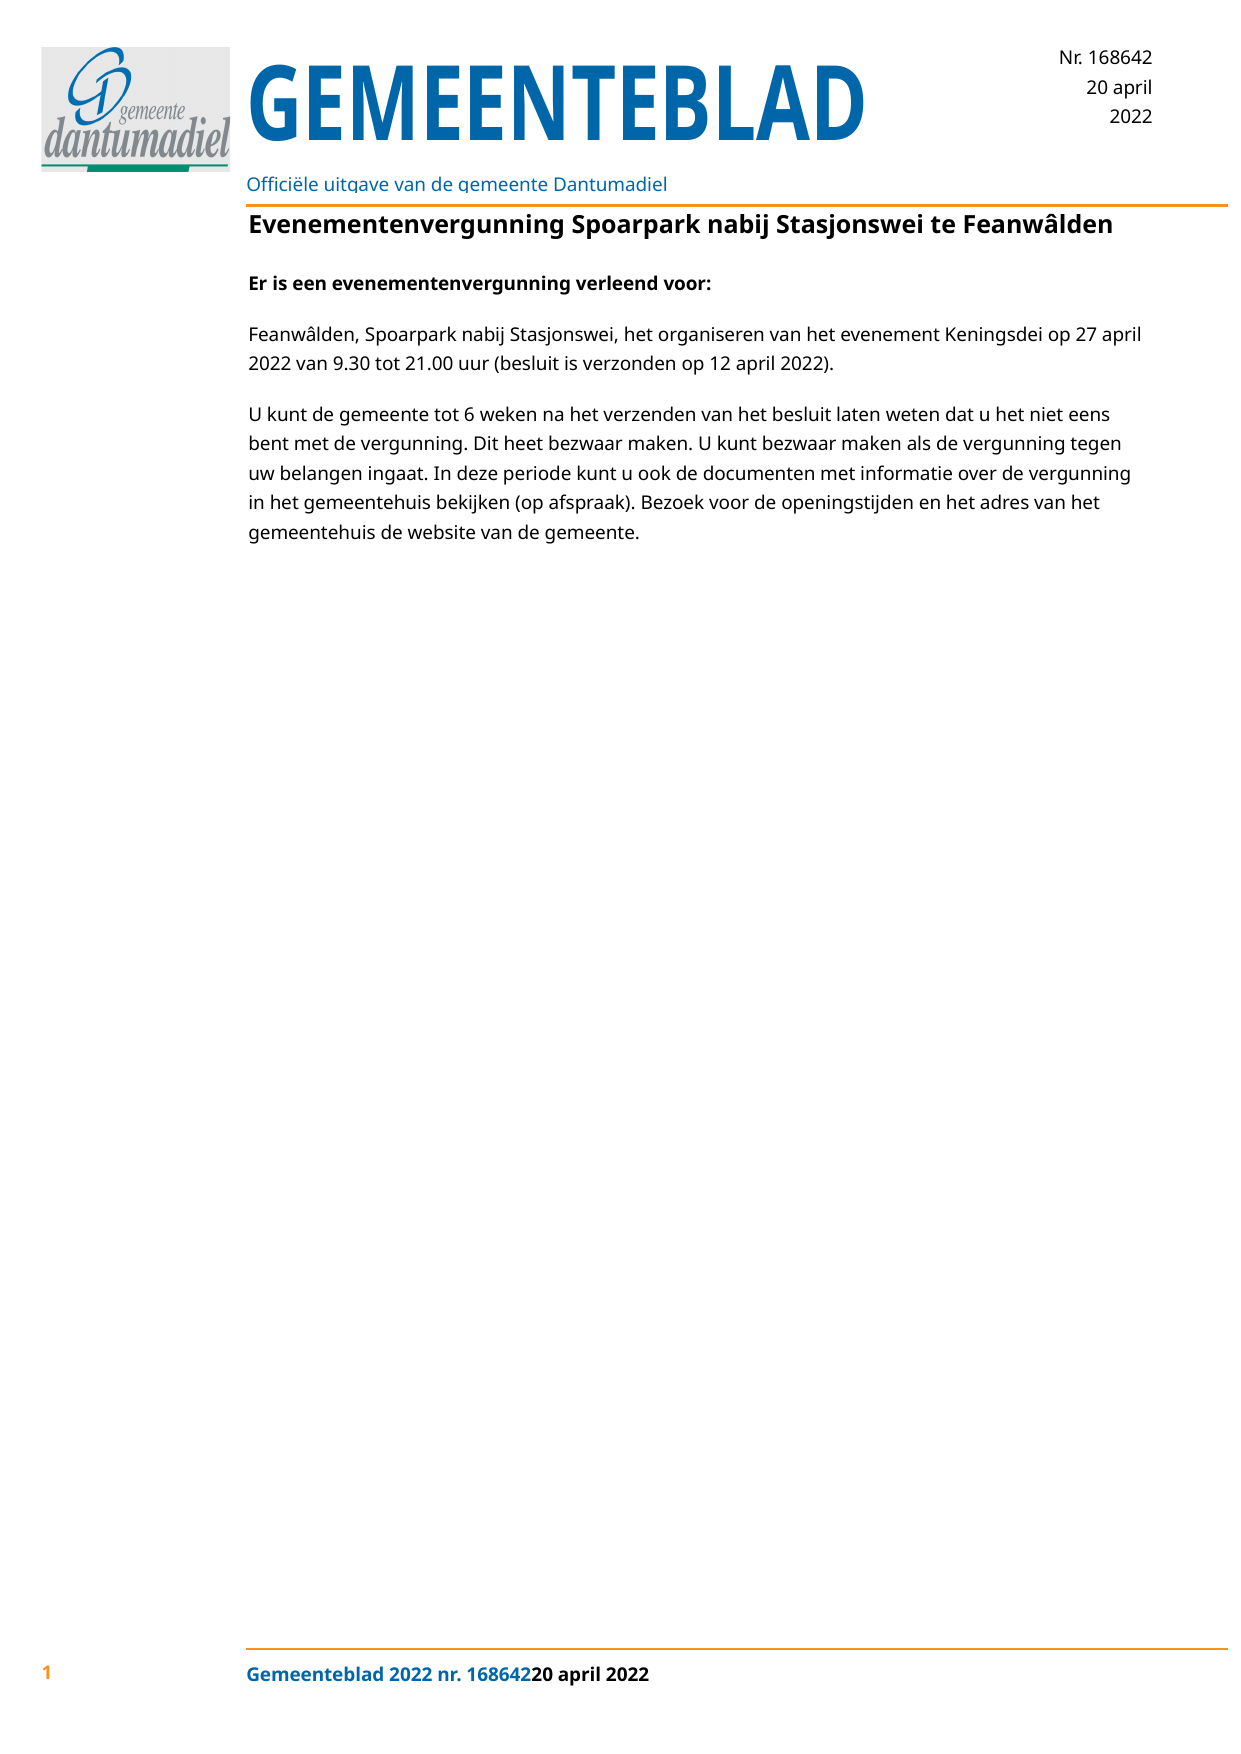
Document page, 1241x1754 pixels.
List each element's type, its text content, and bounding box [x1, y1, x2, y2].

text U kunt de gemeente tot 6 weken na het verzenden van het besluit laten weten dat u het niet eens bent met de vergunning. Dit heet bezwaar maken. U kunt bezwaar maken als de vergunning tegen uw belangen ingaat. In deze periode kunt u ook de documenten met informatie over de vergunning in het gemeentehuis bekijken (op afspraak). Bezoek voor de openingstijden en het adres van het gemeentehuis de website van de gemeente. [248, 401, 1152, 545]
text Er is een evenementenvergunning verleend voor: [248, 270, 1152, 296]
text Evenementenvergunning Spoarpark nabij Stasjonswei te Feanwâlden [248, 207, 1152, 241]
picture [41, 47, 231, 172]
text Feanwâlden, Spoarpark nabij Stasjonswei, het organiseren van het evenement Keningsdei op 27 april 2022 van 9.30 tot 21.00 uur (besluit is verzonden op 12 april 2022). [248, 321, 1152, 376]
